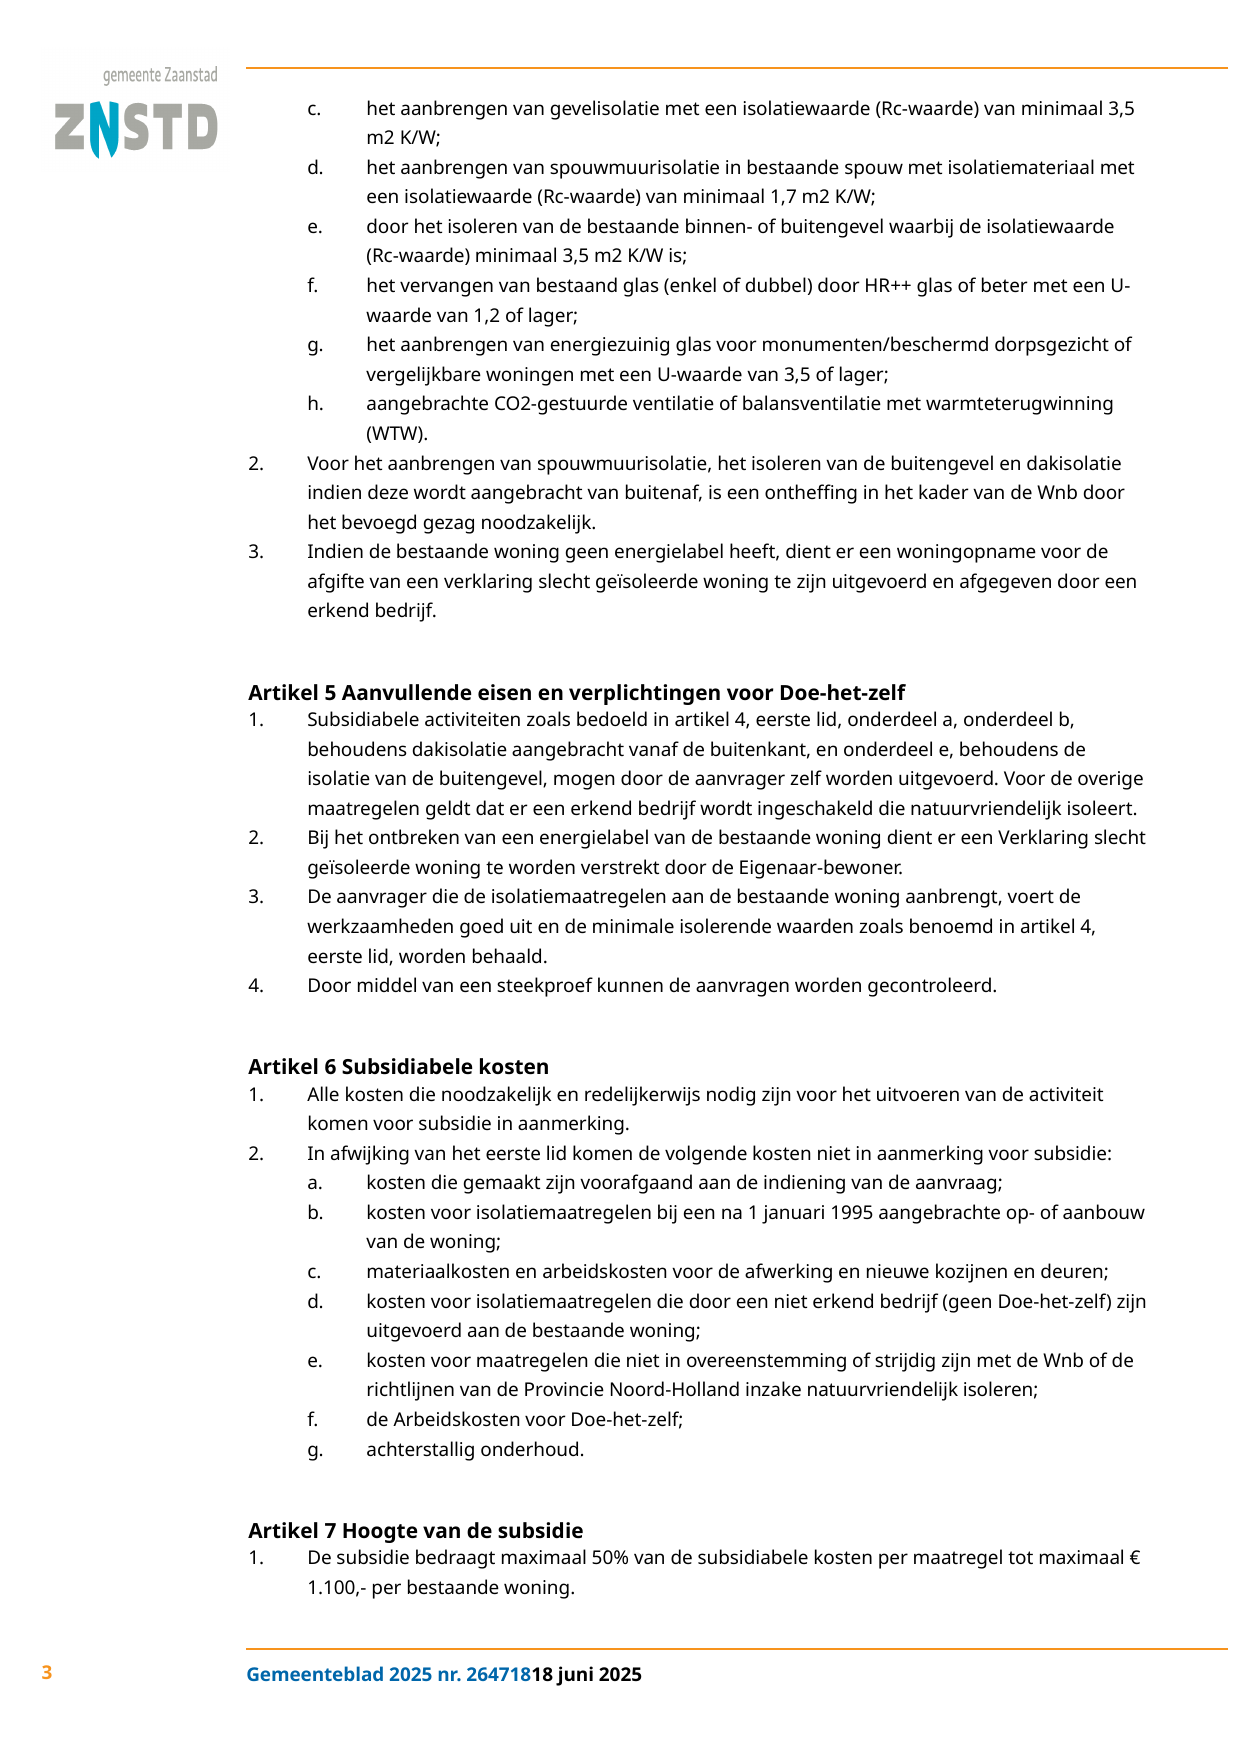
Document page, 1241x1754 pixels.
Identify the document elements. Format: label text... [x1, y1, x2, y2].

list Voor het aanbrengen van spouwmuurisolatie, het isoleren van de buitengevel en dakisolatie indien deze wordt aangebracht van buitenaf, is een ontheffing in het kader van de Wnb door het bevoegd gezag noodzakelijk. [248, 450, 1152, 535]
list kosten voor maatregelen die niet in overeenstemming of strijdig zijn met de Wnb of de richtlijnen van de Provincie Noord-Holland inzake natuurvriendelijk isoleren; [307, 1347, 1152, 1402]
list De aanvrager die de isolatiemaatregelen aan de bestaande woning aanbrengt, voert de werkzaamheden goed uit en de minimale isolerende waarden zoals benoemd in artikel 4, eerste lid, worden behaald. [248, 884, 1152, 968]
list achterstallig onderhoud. [307, 1436, 1152, 1462]
list het aanbrengen van energiezuinig glas voor monumenten/beschermd dorpsgezicht of vergelijkbare woningen met een U-waarde van 3,5 of lager; [307, 331, 1152, 387]
text Artikel 7 Hoogte van de subsidie [248, 1516, 1152, 1544]
list Door middel van een steekproef kunnen de aanvragen worden gecontroleerd. [248, 972, 1152, 998]
list Subsidiabele activiteiten zoals bedoeld in artikel 4, eerste lid, onderdeel a, onderdeel b, behoudens dakisolatie aangebracht vanaf de buitenkant, en onderdeel e, behoudens de isolatie van de buitengevel, mogen door de aanvrager zelf worden uitgevoerd. Voor de overige maatregelen geldt dat er een erkend bedrijf wordt ingeschakeld die natuurvriendelijk isoleert. [248, 706, 1152, 821]
text Artikel 6 Subsidiabele kosten [248, 1052, 1152, 1081]
list het vervangen van bestaand glas (enkel of dubbel) door HR++ glas of beter met een U-waarde van 1,2 of lager; [307, 272, 1152, 328]
text Artikel 5 Aanvullende eisen en verplichtingen voor Doe-het-zelf [248, 678, 1152, 706]
list materiaalkosten en arbeidskosten voor de afwerking en nieuwe kozijnen en deuren; [307, 1258, 1152, 1284]
list door het isoleren van de bestaande binnen- of buitengevel waarbij de isolatiewaarde (Rc-waarde) minimaal 3,5 m2 K/W is; [307, 213, 1152, 268]
picture [41, 47, 231, 172]
list Bij het ontbreken van een energielabel van de bestaande woning dient er een Verklaring slecht geïsoleerde woning te worden verstrekt door de Eigenaar-bewoner. [248, 824, 1152, 880]
list Indien de bestaande woning geen energielabel heeft, dient er een woningopname voor de afgifte van een verklaring slecht geïsoleerde woning te zijn uitgevoerd en afgegeven door een erkend bedrijf. [248, 538, 1152, 623]
list kosten voor isolatiemaatregelen die door een niet erkend bedrijf (geen Doe-het-zelf) zijn uitgevoerd aan de bestaande woning; [307, 1288, 1152, 1343]
list het aanbrengen van gevelisolatie met een isolatiewaarde (Rc-waarde) van minimaal 3,5 m2 K/W; [307, 95, 1152, 150]
list De subsidie bedraagt maximaal 50% van de subsidiabele kosten per maatregel tot maximaal € 1.100,- per bestaande woning. [248, 1544, 1152, 1599]
list aangebrachte CO2-gestuurde ventilatie of balansventilatie met warmteterugwinning (WTW). [307, 391, 1152, 446]
list In afwijking van het eerste lid komen de volgende kosten niet in aanmerking voor subsidie: [248, 1140, 1152, 1166]
list de Arbeidskosten voor Doe-het-zelf; [307, 1406, 1152, 1432]
list kosten voor isolatiemaatregelen bij een na 1 januari 1995 aangebrachte op- of aanbouw van de woning; [307, 1199, 1152, 1254]
list kosten die gemaakt zijn voorafgaand aan de indiening van de aanvraag; [307, 1169, 1152, 1195]
list Alle kosten die noodzakelijk en redelijkerwijs nodig zijn voor het uitvoeren van de activiteit komen voor subsidie in aanmerking. [248, 1081, 1152, 1136]
list het aanbrengen van spouwmuurisolatie in bestaande spouw met isolatiemateriaal met een isolatiewaarde (Rc-waarde) van minimaal 1,7 m2 K/W; [307, 154, 1152, 209]
